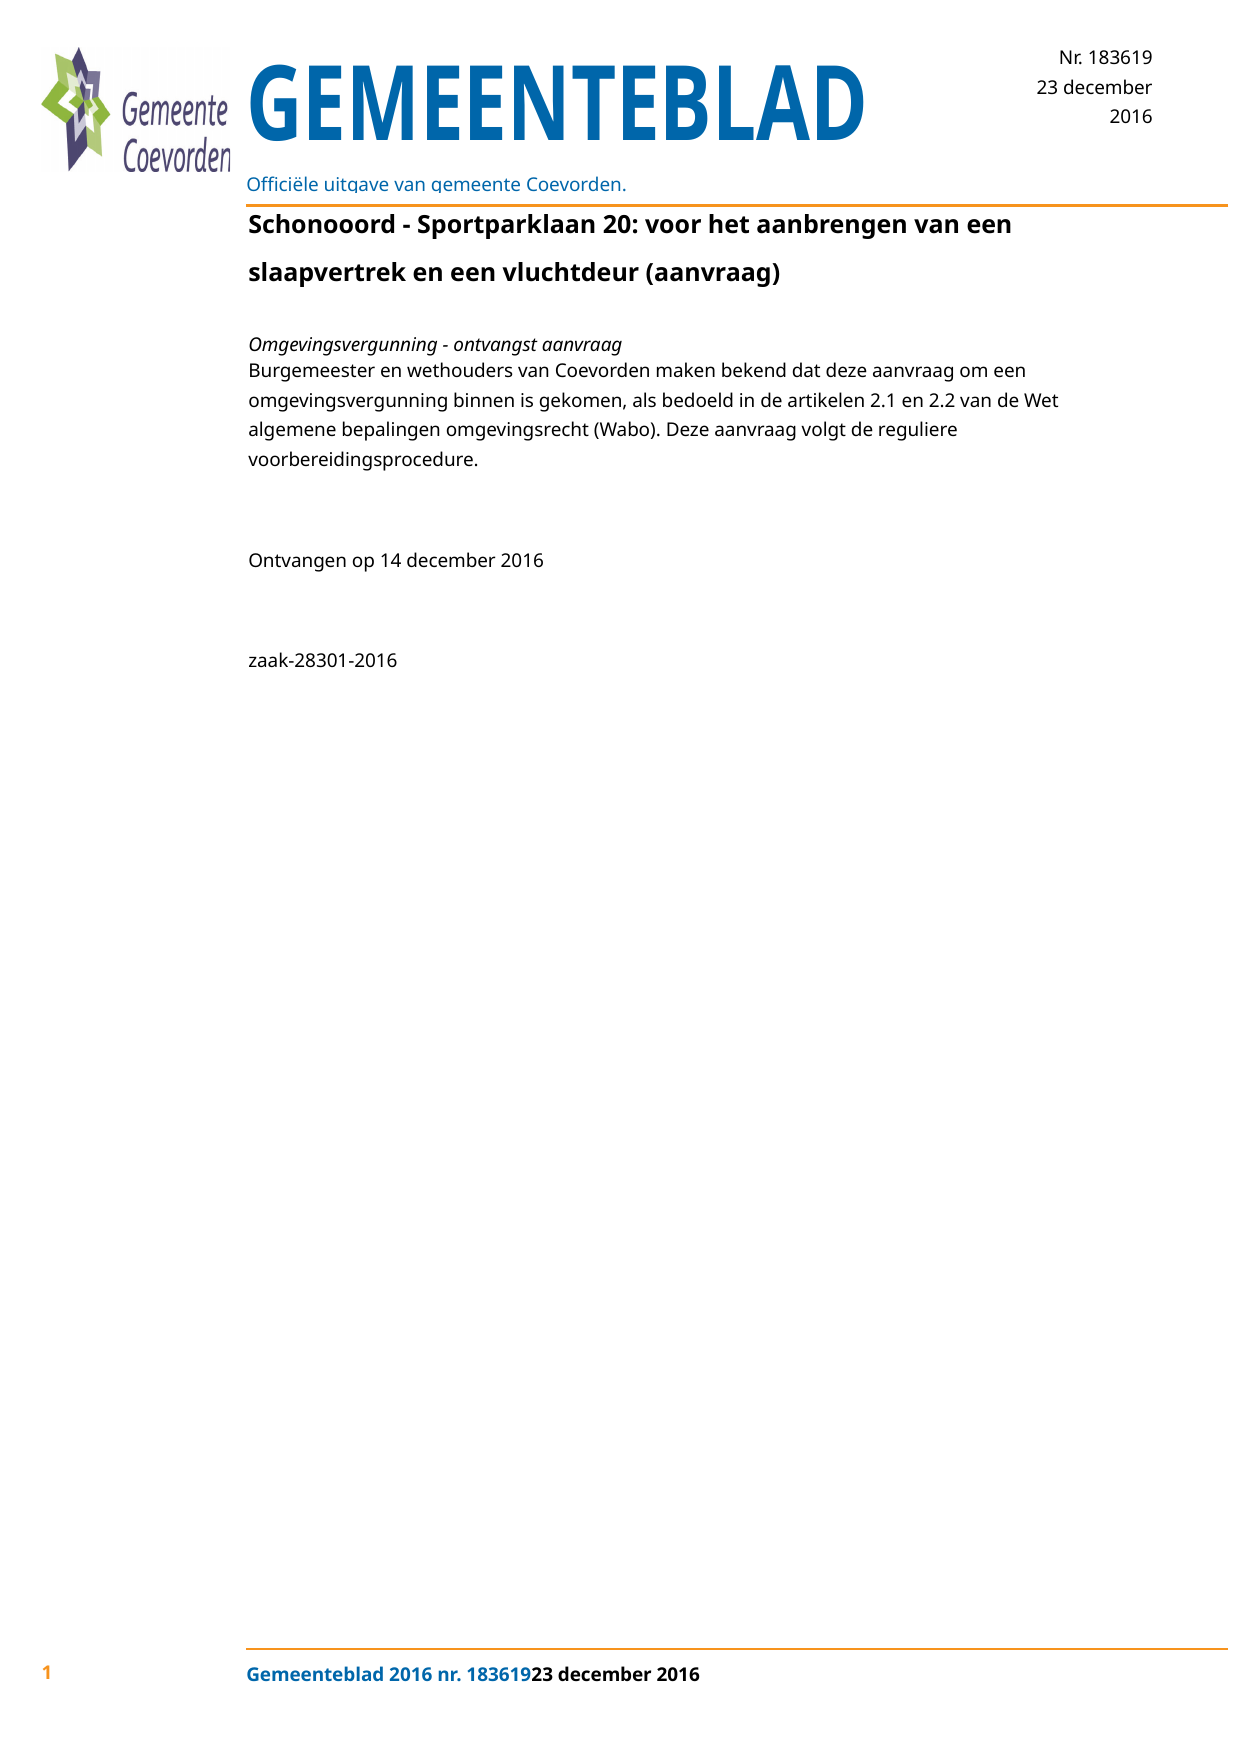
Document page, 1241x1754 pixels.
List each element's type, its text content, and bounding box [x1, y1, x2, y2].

text Burgemeester en wethouders van Coevorden maken bekend dat deze aanvraag om een omgevingsvergunning binnen is gekomen, als bedoeld in de artikelen 2.1 en 2.2 van de Wet algemene bepalingen omgevingsrecht (Wabo). Deze aanvraag volgt de reguliere voorbereidingsprocedure. [248, 357, 1152, 472]
text Omgevingsvergunning - ontvangst aanvraag [248, 331, 1152, 357]
picture [41, 47, 231, 172]
text Schonooord - Sportparklaan 20: voor het aanbrengen van een slaapvertrek en een vluchtdeur (aanvraag) [248, 207, 1152, 288]
text zaak-28301-2016 [248, 648, 1152, 673]
text Ontvangen op 14 december 2016 [248, 547, 1152, 572]
